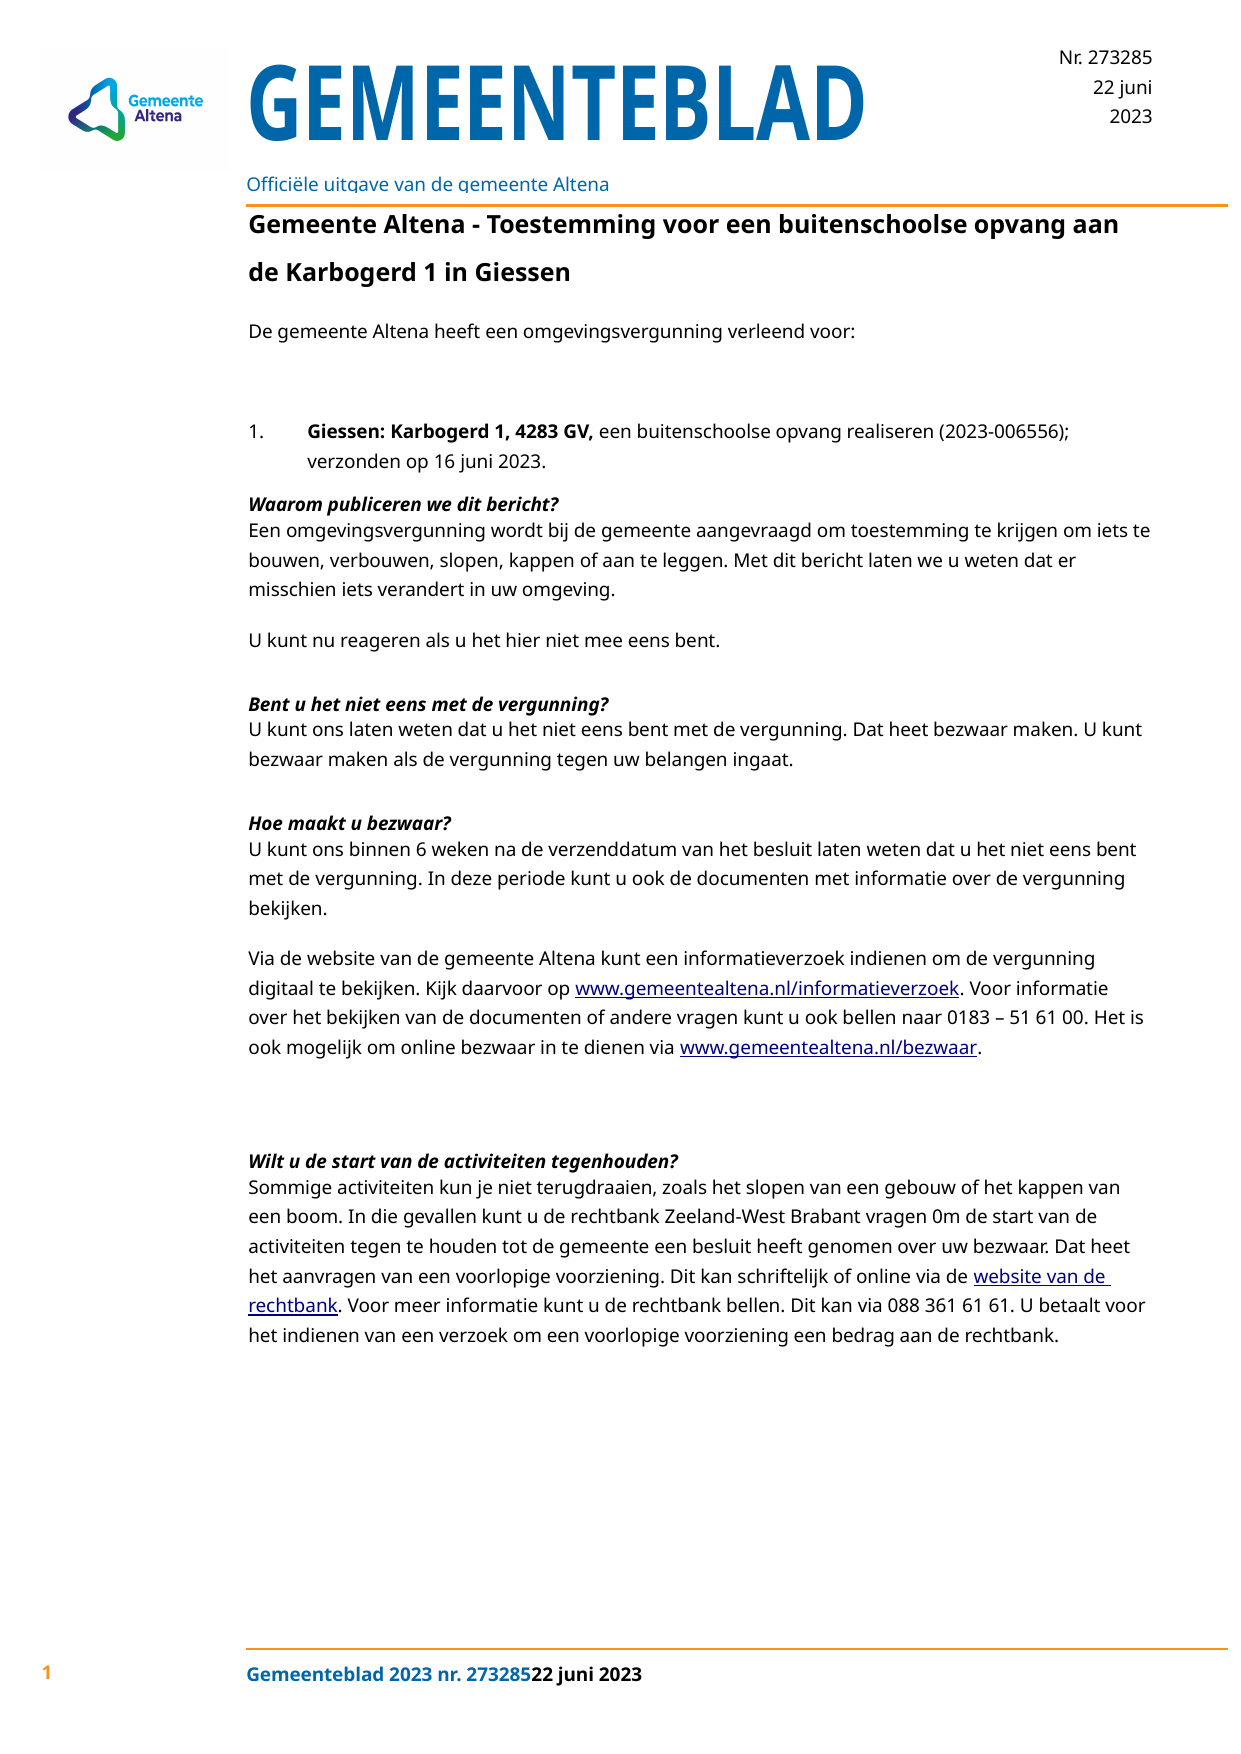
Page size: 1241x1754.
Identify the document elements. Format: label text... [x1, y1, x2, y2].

text Sommige activiteiten kun je niet terugdraaien, zoals het slopen van een gebouw of het kappen van een boom. In die gevallen kunt u de rechtbank Zeeland-West Brabant vragen 0m de start van de activiteiten tegen te houden tot de gemeente een besluit heeft genomen over uw bezwaar. Dat heet het aanvragen van een voorlopige voorziening. Dit kan schriftelijk of online via de website van de rechtbank. Voor meer informatie kunt u de rechtbank bellen. Dit kan via 088 361 61 61. U betaalt voor het indienen van een verzoek om een voorlopige voorziening een bedrag aan de rechtbank. [248, 1174, 1152, 1348]
text U kunt ons laten weten dat u het niet eens bent met de vergunning. Dat heet bezwaar maken. U kunt bezwaar maken als de vergunning tegen uw belangen ingaat. [248, 716, 1152, 772]
text Bent u het niet eens met de vergunning? [248, 691, 1152, 716]
text Via de website van de gemeente Altena kunt een informatieverzoek indienen om de vergunning digitaal te bekijken. Kijk daarvoor op www.gemeentealtena.nl/informatieverzoek. Voor informatie over het bekijken van de documenten of andere vragen kunt u ook bellen naar 0183 – 51 61 00. Het is ook mogelijk om online bezwaar in te dienen via www.gemeentealtena.nl/bezwaar. [248, 945, 1152, 1060]
text U kunt ons binnen 6 weken na de verzenddatum van het besluit laten weten dat u het niet eens bent met de vergunning. In deze periode kunt u ook de documenten met informatie over de vergunning bekijken. [248, 836, 1152, 921]
text Wilt u de start van de activiteiten tegenhouden? [248, 1148, 1152, 1174]
text Hoe maakt u bezwaar? [248, 810, 1152, 836]
picture [41, 47, 231, 172]
text De gemeente Altena heeft een omgevingsvergunning verleend voor: [248, 318, 1152, 344]
list Giessen: Karbogerd 1, 4283 GV, een buitenschoolse opvang realiseren (2023-006556); verzonden op 16 juni 2023. [248, 419, 1152, 474]
text Waarom publiceren we dit bericht? [248, 491, 1152, 517]
text Een omgevingsvergunning wordt bij de gemeente aangevraagd om toestemming te krijgen om iets te bouwen, verbouwen, slopen, kappen of aan te leggen. Met dit bericht laten we u weten dat er misschien iets verandert in uw omgeving. [248, 517, 1152, 602]
text U kunt nu reageren als u het hier niet mee eens bent. [248, 627, 1152, 652]
text Gemeente Altena - Toestemming voor een buitenschoolse opvang aan de Karbogerd 1 in Giessen [248, 207, 1152, 288]
